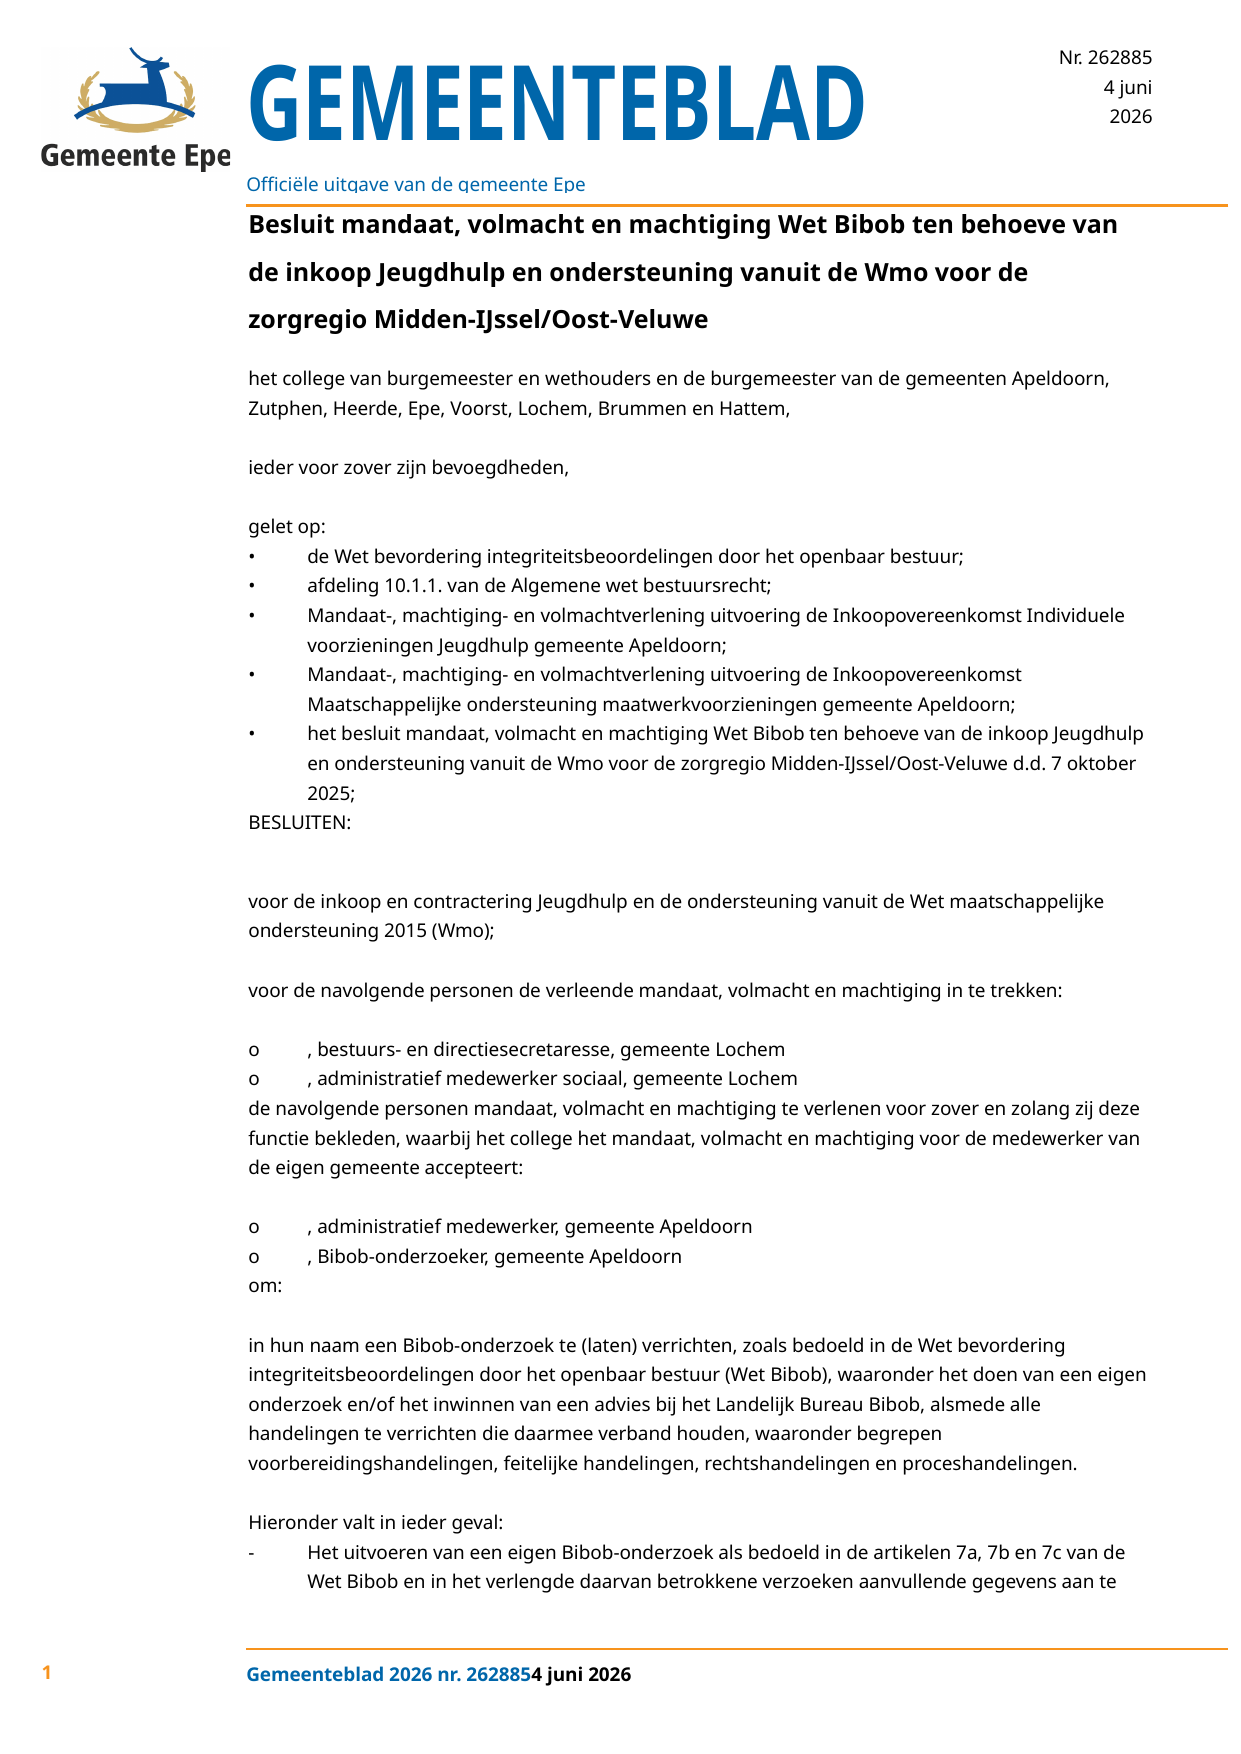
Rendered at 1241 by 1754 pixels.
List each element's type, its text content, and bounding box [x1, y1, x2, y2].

text voor de inkoop en contractering Jeugdhulp en de ondersteuning vanuit de Wet maatschappelijke ondersteuning 2015 (Wmo); [248, 888, 1152, 943]
list het besluit mandaat, volmacht en machtiging Wet Bibob ten behoeve van de inkoop Jeugdhulp en ondersteuning vanuit de Wmo voor de zorgregio Midden-IJssel/Oost-Veluwe d.d. 7 oktober 2025; [248, 721, 1152, 805]
text om: [248, 1273, 1152, 1298]
text het college van burgemeester en wethouders en de burgemeester van de gemeenten Apeldoorn, Zutphen, Heerde, Epe, Voorst, Lochem, Brummen en Hattem, [248, 366, 1152, 421]
text Besluit mandaat, volmacht en machtiging Wet Bibob ten behoeve van de inkoop Jeugdhulp en ondersteuning vanuit de Wmo voor de zorgregio Midden-IJssel/Oost-Veluwe [248, 207, 1152, 336]
list , Bibob-onderzoeker, gemeente Apeldoorn [248, 1243, 1152, 1269]
list Het uitvoeren van een eigen Bibob-onderzoek als bedoeld in de artikelen 7a, 7b en 7c van de Wet Bibob en in het verlengde daarvan betrokkene verzoeken aanvullende gegevens aan te [248, 1539, 1152, 1594]
list , bestuurs- en directiesecretaresse, gemeente Lochem [248, 1036, 1152, 1062]
text voor de navolgende personen de verleende mandaat, volmacht en machtiging in te trekken: [248, 977, 1152, 1003]
text BESLUITEN: [248, 809, 1152, 835]
text de navolgende personen mandaat, volmacht en machtiging te verlenen voor zover en zolang zij deze functie bekleden, waarbij het college het mandaat, volmacht en machtiging voor de medewerker van de eigen gemeente accepteert: [248, 1095, 1152, 1180]
list de Wet bevordering integriteitsbeoordelingen door het openbaar bestuur; [248, 543, 1152, 569]
list Mandaat-, machtiging- en volmachtverlening uitvoering de Inkoopovereenkomst Maatschappelijke ondersteuning maatwerkvoorzieningen gemeente Apeldoorn; [248, 661, 1152, 717]
picture [41, 47, 231, 172]
text in hun naam een Bibob-onderzoek te (laten) verrichten, zoals bedoeld in de Wet bevordering integriteitsbeoordelingen door het openbaar bestuur (Wet Bibob), waaronder het doen van een eigen onderzoek en/of het inwinnen van een advies bij het Landelijk Bureau Bibob, alsmede alle handelingen te verrichten die daarmee verband houden, waaronder begrepen voorbereidingshandelingen, feitelijke handelingen, rechtshandelingen en proceshandelingen. [248, 1332, 1152, 1476]
text Hieronder valt in ieder geval: [248, 1509, 1152, 1535]
list afdeling 10.1.1. van de Algemene wet bestuursrecht; [248, 573, 1152, 598]
list , administratief medewerker sociaal, gemeente Lochem [248, 1066, 1152, 1091]
text ieder voor zover zijn bevoegdheden, [248, 454, 1152, 480]
list , administratief medewerker, gemeente Apeldoorn [248, 1213, 1152, 1239]
text gelet op: [248, 513, 1152, 539]
list Mandaat-, machtiging- en volmachtverlening uitvoering de Inkoopovereenkomst Individuele voorzieningen Jeugdhulp gemeente Apeldoorn; [248, 602, 1152, 657]
